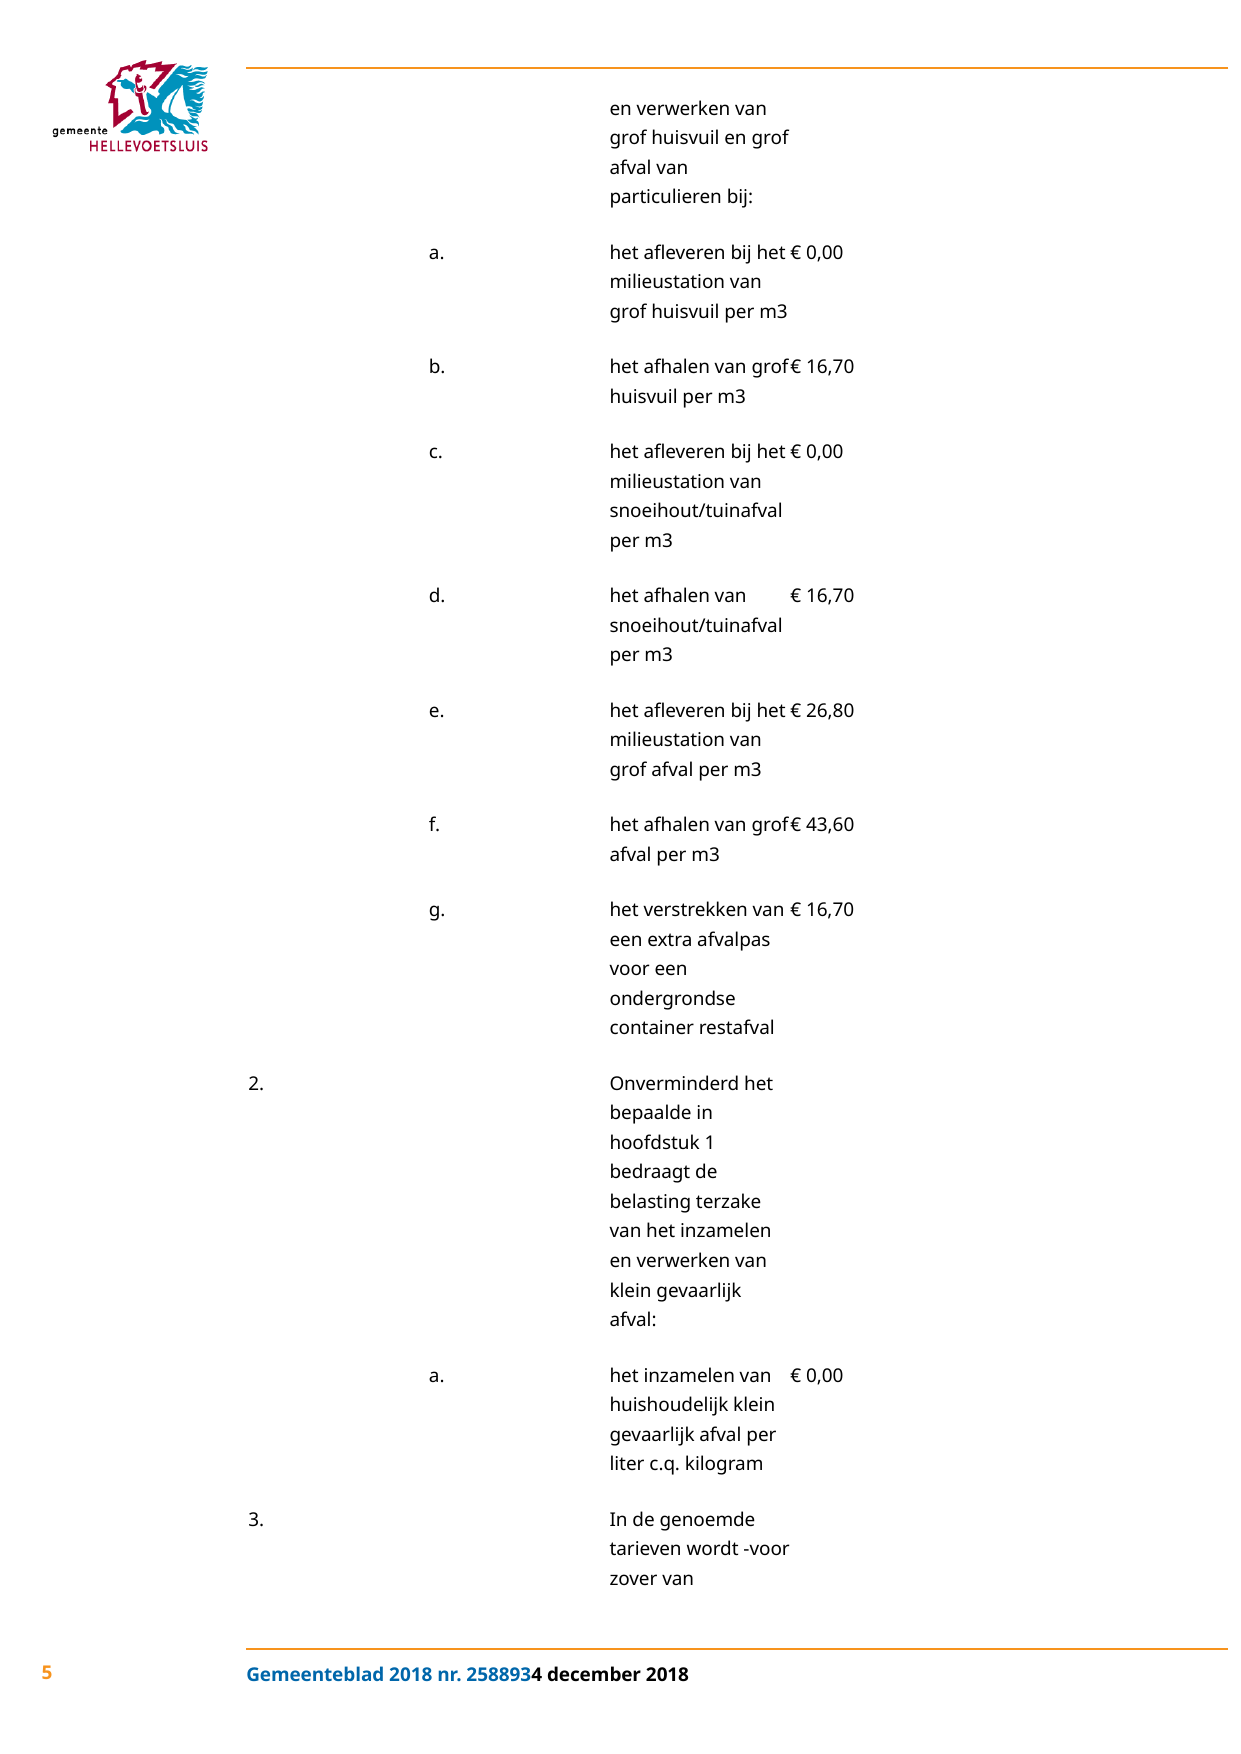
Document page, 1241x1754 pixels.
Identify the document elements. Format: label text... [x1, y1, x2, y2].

table_cell In de genoemde tarieven wordt -voor zover van [609, 1506, 790, 1591]
table_cell [248, 697, 429, 811]
table_cell b. [429, 353, 609, 438]
table_cell a. [429, 1362, 609, 1506]
table_cell [248, 811, 429, 896]
table_cell [248, 438, 429, 582]
table_cell Onverminderd het bepaalde in hoofdstuk 1 bedraagt de belasting terzake van het inzamelen en verwerken van klein gevaarlijk afval: [609, 1070, 790, 1362]
table_cell € 43,60 [790, 811, 971, 896]
table_cell en verwerken van grof huisvuil en grof afval van particulieren bij: [609, 95, 790, 239]
table_cell € 16,70 [790, 582, 971, 697]
table_cell [429, 1506, 609, 1591]
table_cell [248, 239, 429, 353]
table_cell het afleveren bij het milieustation van snoeihout/tuinafval per m3 [609, 438, 790, 582]
table_cell € 0,00 [790, 438, 971, 582]
table_cell [790, 1070, 971, 1362]
table_cell [248, 896, 429, 1070]
table_cell [248, 1362, 429, 1506]
table_cell het afhalen van snoeihout/tuinafval per m3 [609, 582, 790, 697]
table_cell [248, 582, 429, 697]
table_cell € 0,00 [790, 1362, 971, 1506]
table_cell € 16,70 [790, 896, 971, 1070]
table_cell g. [429, 896, 609, 1070]
table_cell 3. [248, 1506, 429, 1591]
table_cell [429, 95, 609, 239]
table_cell het inzamelen van huishoudelijk klein gevaarlijk afval per liter c.q. kilogram [609, 1362, 790, 1506]
table_cell het afleveren bij het milieustation van grof afval per m3 [609, 697, 790, 811]
table_cell e. [429, 697, 609, 811]
table_cell € 16,70 [790, 353, 971, 438]
table_cell 2. [248, 1070, 429, 1362]
table_cell [248, 353, 429, 438]
table_cell [790, 1506, 971, 1591]
table_cell d. [429, 582, 609, 697]
table_cell het verstrekken van een extra afvalpas voor een ondergrondse container restafval [609, 896, 790, 1070]
table_cell het afhalen van grof afval per m3 [609, 811, 790, 896]
table_cell het afleveren bij het milieustation van grof huisvuil per m3 [609, 239, 790, 353]
table_cell a. [429, 239, 609, 353]
table_cell c. [429, 438, 609, 582]
table_cell het afhalen van grof huisvuil per m3 [609, 353, 790, 438]
table_cell [248, 95, 429, 239]
table_cell [429, 1070, 609, 1362]
table_cell € 26,80 [790, 697, 971, 811]
table_cell € 0,00 [790, 239, 971, 353]
table_cell [790, 95, 971, 239]
picture [41, 47, 231, 172]
table_cell f. [429, 811, 609, 896]
